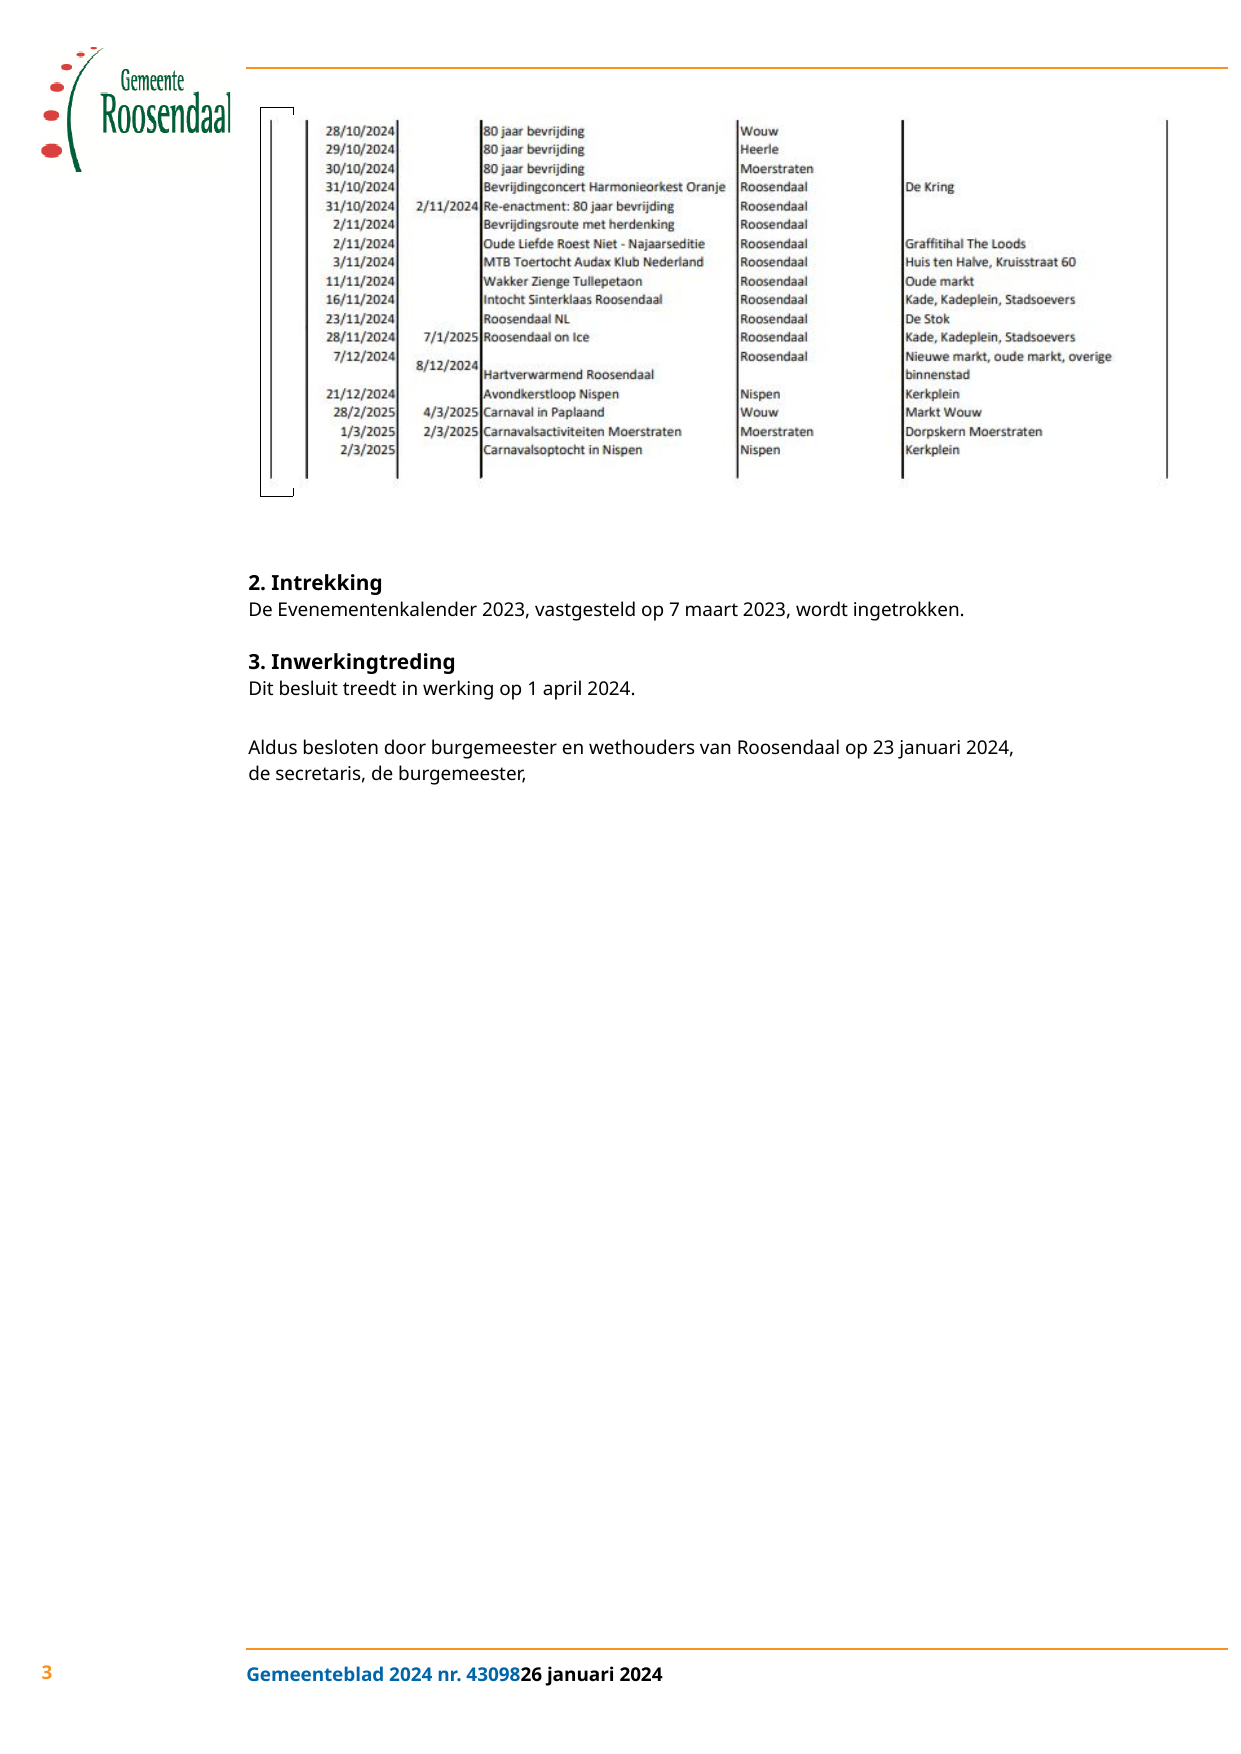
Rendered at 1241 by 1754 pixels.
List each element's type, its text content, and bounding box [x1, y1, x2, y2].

text 3. Inwerkingtreding [248, 647, 1152, 675]
picture [41, 47, 231, 172]
text Dit besluit treedt in werking op 1 april 2024. [248, 675, 1152, 701]
text De Evenementenkalender 2023, vastgesteld op 7 maart 2023, wordt ingetrokken. [248, 596, 1152, 622]
text de secretaris, de burgemeester, [248, 760, 1152, 786]
text 2. Intrekking [248, 568, 1152, 596]
text Aldus besloten door burgemeester en wethouders van Roosendaal op 23 januari 2024, [248, 734, 1152, 760]
picture [268, 115, 1173, 488]
